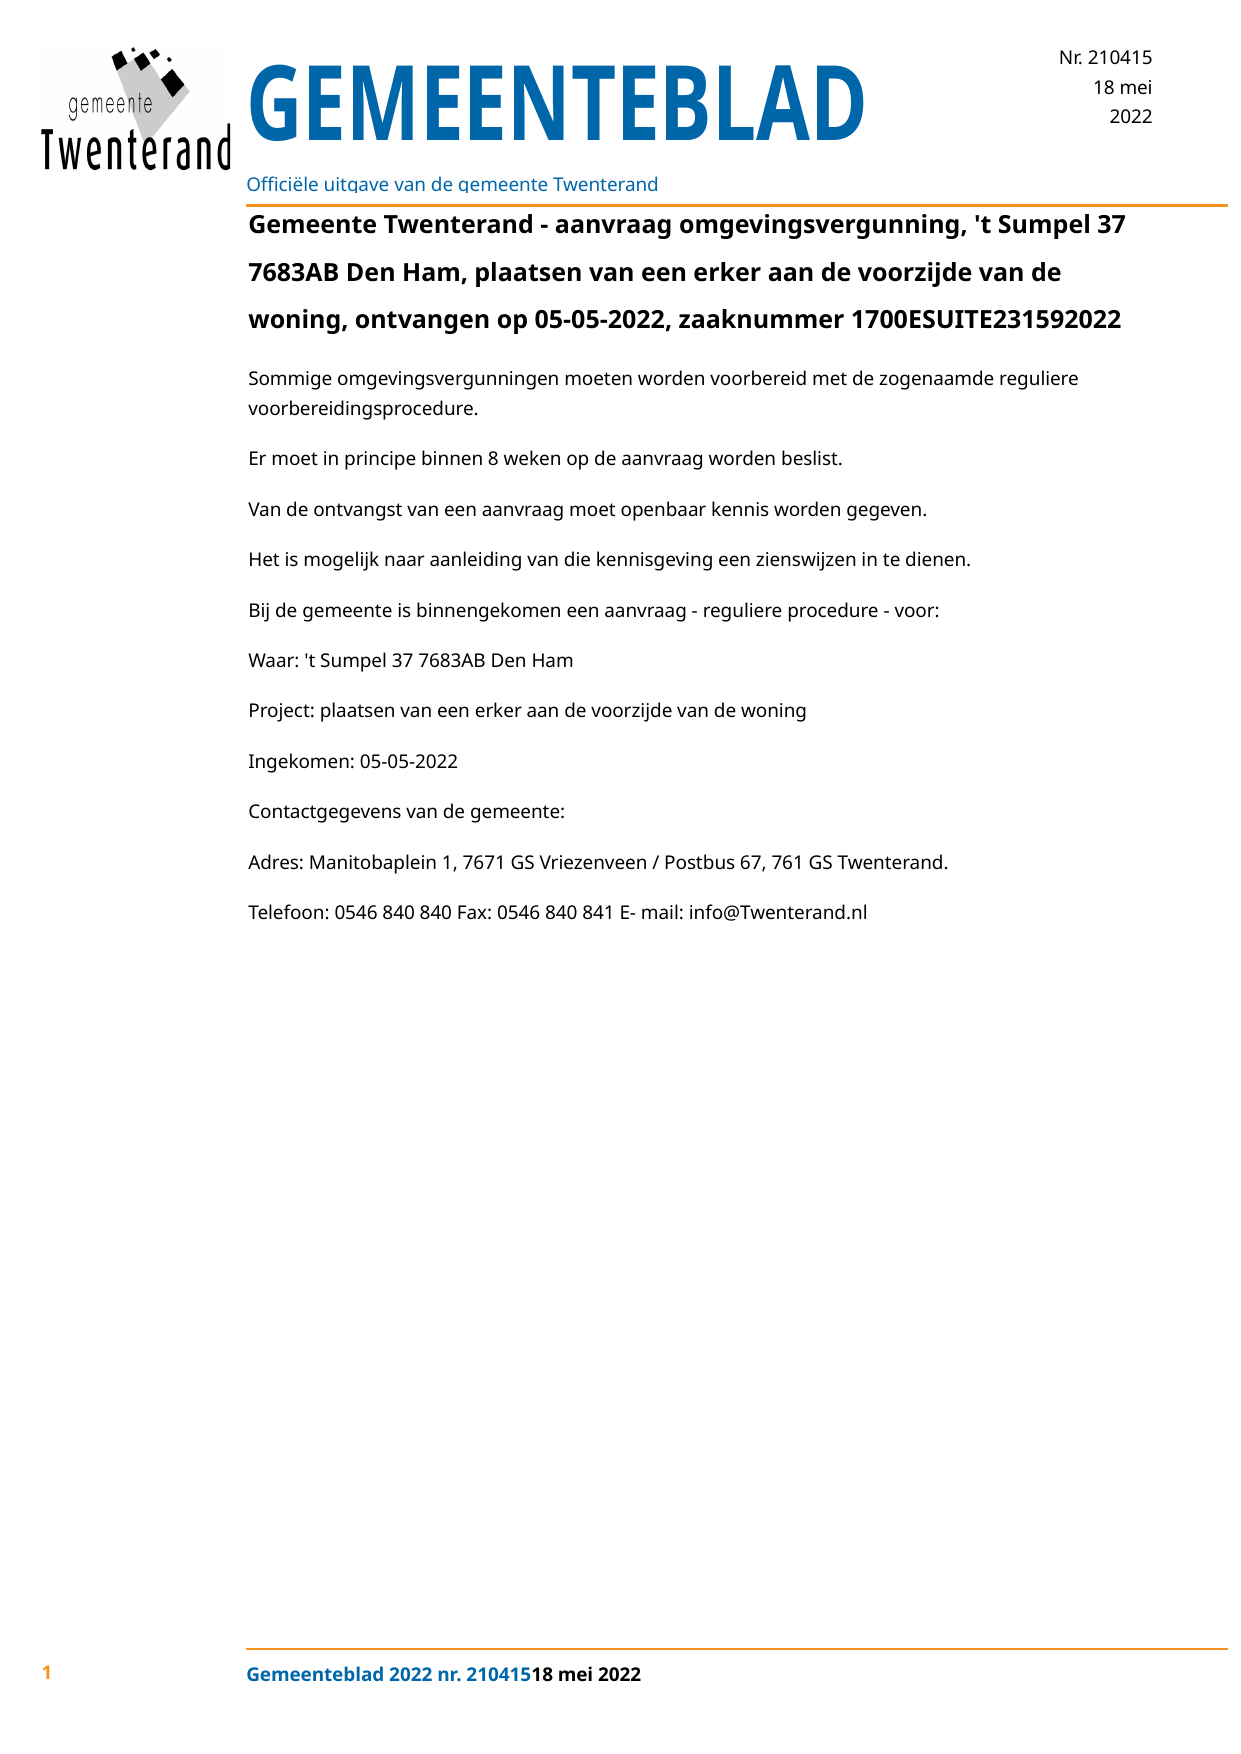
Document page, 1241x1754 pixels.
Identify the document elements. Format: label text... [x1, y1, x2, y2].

picture [41, 47, 231, 172]
text Gemeente Twenterand - aanvraag omgevingsvergunning, 't Sumpel 37 7683AB Den Ham, plaatsen van een erker aan de voorzijde van de woning, ontvangen op 05-05-2022, zaaknummer 1700ESUITE231592022 [248, 207, 1152, 336]
text Telefoon: 0546 840 840 Fax: 0546 840 841 E- mail: info@Twenterand.nl [248, 899, 1152, 925]
text Waar: 't Sumpel 37 7683AB Den Ham [248, 647, 1152, 673]
text Bij de gemeente is binnengekomen een aanvraag - reguliere procedure - voor: [248, 597, 1152, 622]
text Adres: Manitobaplein 1, 7671 GS Vriezenveen / Postbus 67, 761 GS Twenterand. [248, 849, 1152, 874]
text Contactgegevens van de gemeente: [248, 798, 1152, 824]
text Ingekomen: 05-05-2022 [248, 748, 1152, 774]
text Van de ontvangst van een aanvraag moet openbaar kennis worden gegeven. [248, 496, 1152, 522]
text Er moet in principe binnen 8 weken op de aanvraag worden beslist. [248, 446, 1152, 471]
text Het is mogelijk naar aanleiding van die kennisgeving een zienswijzen in te dienen. [248, 546, 1152, 572]
text Sommige omgevingsvergunningen moeten worden voorbereid met de zogenaamde reguliere voorbereidingsprocedure. [248, 366, 1152, 421]
text Project: plaatsen van een erker aan de voorzijde van de woning [248, 698, 1152, 723]
